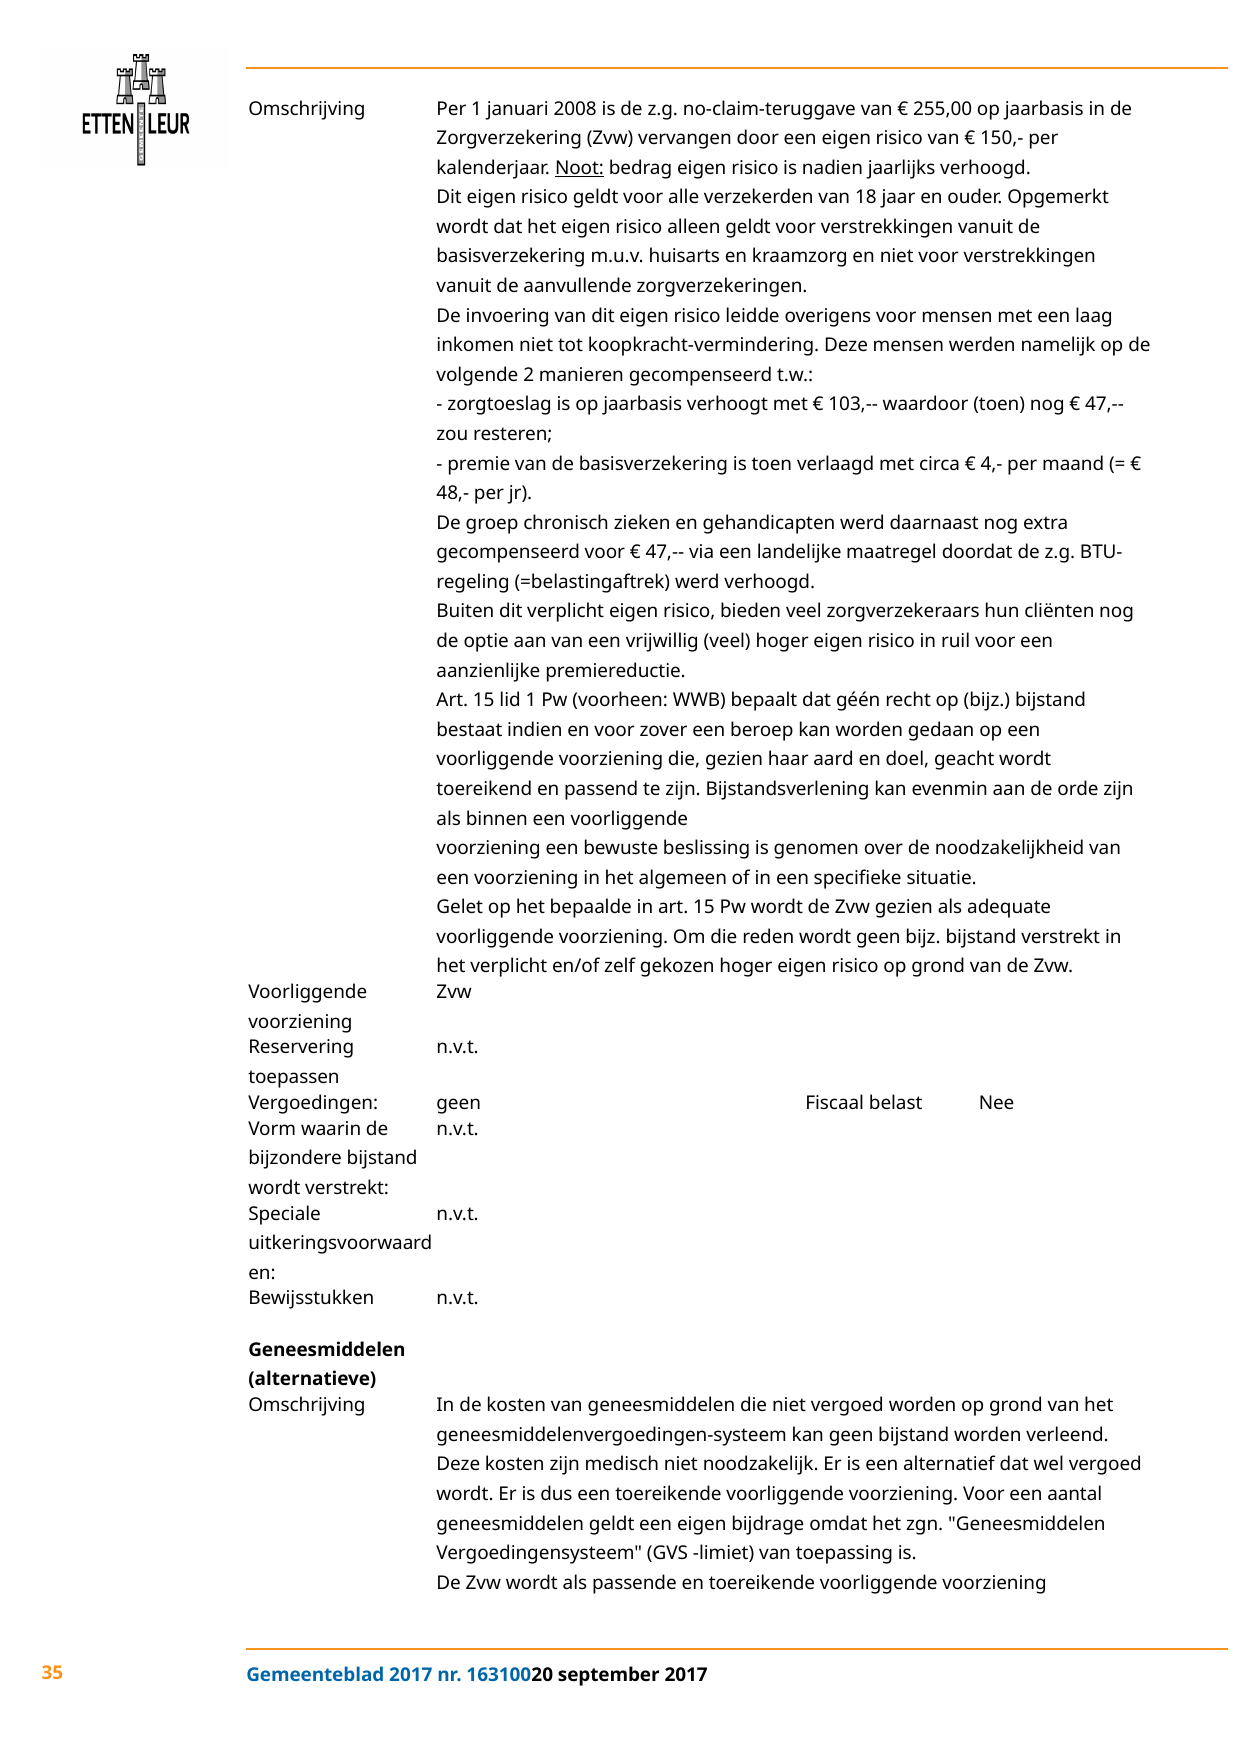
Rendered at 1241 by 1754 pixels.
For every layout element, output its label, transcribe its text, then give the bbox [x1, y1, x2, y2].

picture [41, 47, 231, 172]
table_cell Reservering toepassen [248, 1034, 436, 1089]
table_cell Bewijsstukken [248, 1285, 436, 1310]
table_cell Omschrijving [248, 95, 436, 978]
table_cell n.v.t. [436, 1115, 1152, 1200]
table_cell Per 1 januari 2008 is de z.g. no-claim-teruggave van € 255,00 op jaarbasis in de Zorgverzekering (Zvw) vervangen door een eigen risico van € 150,- per kalenderjaar. Noot: bedrag eigen risico is nadien jaarlijks verhoogd. Dit eigen risico geldt voor alle verzekerden van 18 jaar en ouder. Opgemerkt wordt dat het eigen risico alleen geldt voor verstrekkingen vanuit de basisverzekering m.u.v. huisarts en kraamzorg en niet voor verstrekkingen vanuit de aanvullende zorgverzekeringen. De invoering van dit eigen risico leidde overigens voor mensen met een laag inkomen niet tot koopkracht-vermindering. Deze mensen werden namelijk op de volgende 2 manieren gecompenseerd t.w.: - zorgtoeslag is op jaarbasis verhoogt met € 103,-- waardoor (toen) nog € 47,-- zou resteren; - premie van de basisverzekering is toen verlaagd met circa € 4,- per maand (= € 48,- per jr). De groep chronisch zieken en gehandicapten werd daarnaast nog extra gecompenseerd voor € 47,-- via een landelijke maatregel doordat de z.g. BTU-regeling (=belastingaftrek) werd verhoogd. Buiten dit verplicht eigen risico, bieden veel zorgverzekeraars hun cliënten nog de optie aan van een vrijwillig (veel) hoger eigen risico in ruil voor een aanzienlijke premiereductie. Art. 15 lid 1 Pw (voorheen: WWB) bepaalt dat géén recht op (bijz.) bijstand bestaat indien en voor zover een beroep kan worden gedaan op een voorliggende voorziening die, gezien haar aard en doel, geacht wordt toereikend en passend te zijn. Bijstandsverlening kan evenmin aan de orde zijn als binnen een voorliggende voorziening een bewuste beslissing is genomen over de noodzakelijkheid van een voorziening in het algemeen of in een specifieke situatie. Gelet op het bepaalde in art. 15 Pw wordt de Zvw gezien als adequate voorliggende voorziening. Om die reden wordt geen bijz. bijstand verstrekt in het verplicht en/of zelf gekozen hoger eigen risico op grond van de Zvw. [436, 95, 1152, 978]
table_cell Speciale uitkeringsvoorwaarden: [248, 1200, 436, 1284]
table_cell Omschrijving [248, 1391, 436, 1594]
table_cell Geneesmiddelen (alternatieve) [248, 1336, 436, 1391]
table_cell n.v.t. [436, 1285, 1152, 1310]
table_cell Nee [979, 1089, 1152, 1115]
table_cell geen [436, 1089, 805, 1115]
table_cell [248, 1310, 436, 1336]
table_cell [436, 1310, 1152, 1336]
table_cell Zvw [436, 979, 1152, 1034]
table_cell Vorm waarin de bijzondere bijstand wordt verstrekt: [248, 1115, 436, 1200]
table_cell In de kosten van geneesmiddelen die niet vergoed worden op grond van het geneesmiddelenvergoedingen-systeem kan geen bijstand worden verleend. Deze kosten zijn medisch niet noodzakelijk. Er is een alternatief dat wel vergoed wordt. Er is dus een toereikende voorliggende voorziening. Voor een aantal geneesmiddelen geldt een eigen bijdrage omdat het zgn. "Geneesmiddelen Vergoedingensysteem" (GVS -limiet) van toepassing is. De Zvw wordt als passende en toereikende voorliggende voorziening [436, 1391, 1152, 1594]
table_cell n.v.t. [436, 1034, 1152, 1089]
table_cell Voorliggende voorziening [248, 979, 436, 1034]
table_cell Fiscaal belast [805, 1089, 978, 1115]
table_cell [436, 1336, 1152, 1391]
table_cell n.v.t. [436, 1200, 1152, 1284]
table_cell Vergoedingen: [248, 1089, 436, 1115]
